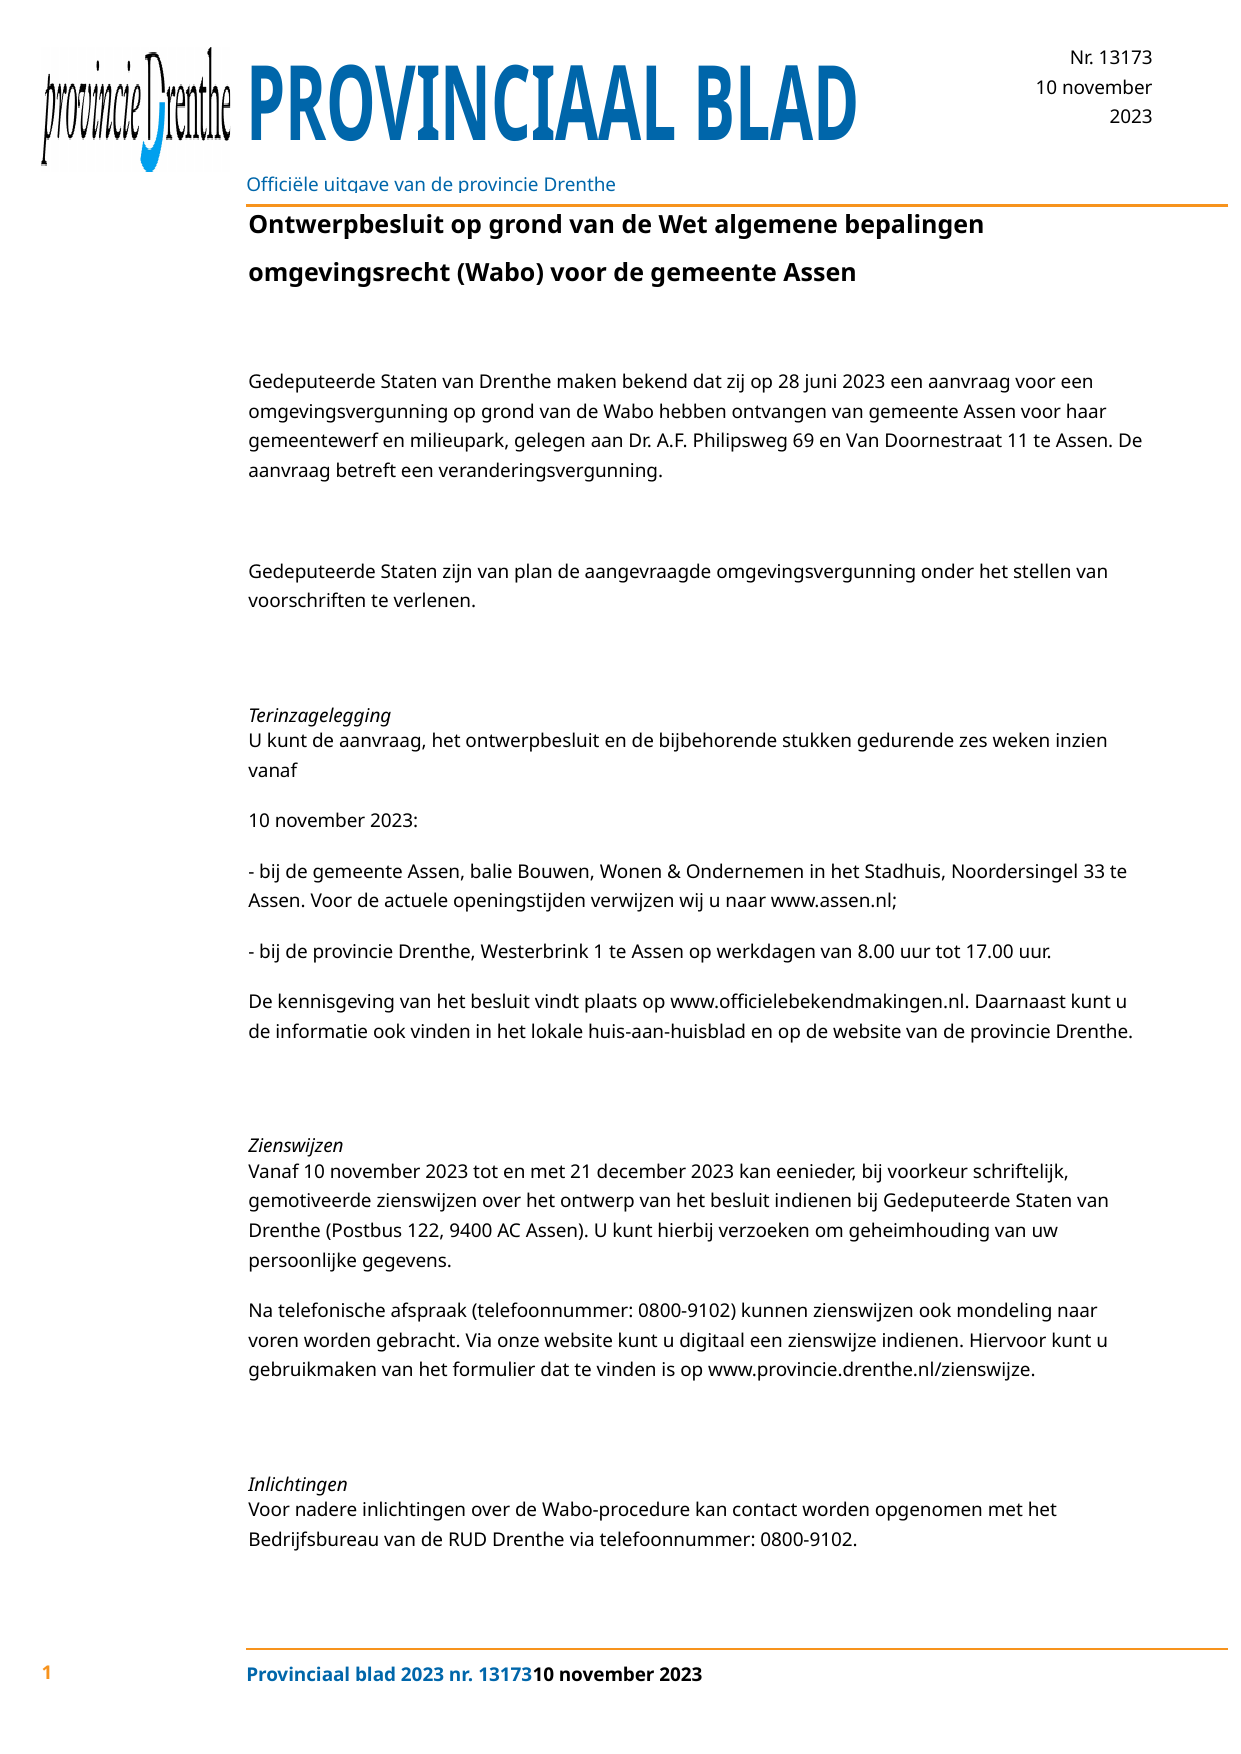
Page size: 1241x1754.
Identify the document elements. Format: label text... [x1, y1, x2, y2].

text Gedeputeerde Staten van Drenthe maken bekend dat zij op 28 juni 2023 een aanvraag voor een omgevingsvergunning op grond van de Wabo hebben ontvangen van gemeente Assen voor haar gemeentewerf en milieupark, gelegen aan Dr. A.F. Philipsweg 69 en Van Doornestraat 11 te Assen. De aanvraag betreft een veranderingsvergunning. [248, 368, 1152, 483]
text De kennisgeving van het besluit vindt plaats op www.officielebekendmakingen.nl. Daarnaast kunt u de informatie ook vinden in het lokale huis-aan-huisblad en op de website van de provincie Drenthe. [248, 988, 1152, 1044]
text Ontwerpbesluit op grond van de Wet algemene bepalingen omgevingsrecht (Wabo) voor de gemeente Assen [248, 207, 1152, 288]
text U kunt de aanvraag, het ontwerpbesluit en de bijbehorende stukken gedurende zes weken inzien vanaf [248, 728, 1152, 783]
text 10 november 2023: [248, 808, 1152, 833]
text - bij de gemeente Assen, balie Bouwen, Wonen & Ondernemen in het Stadhuis, Noordersingel 33 te Assen. Voor de actuele openingstijden verwijzen wij u naar www.assen.nl; [248, 858, 1152, 913]
text - bij de provincie Drenthe, Westerbrink 1 te Assen op werkdagen van 8.00 uur tot 17.00 uur. [248, 938, 1152, 964]
picture [41, 47, 231, 172]
text Voor nadere inlichtingen over de Wabo-procedure kan contact worden opgenomen met het Bedrijfsbureau van de RUD Drenthe via telefoonnummer: 0800-9102. [248, 1497, 1152, 1552]
text Na telefonische afspraak (telefoonnummer: 0800-9102) kunnen zienswijzen ook mondeling naar voren worden gebracht. Via onze website kunt u digitaal een zienswijze indienen. Hiervoor kunt u gebruikmaken van het formulier dat te vinden is op www.provincie.drenthe.nl/zienswijze. [248, 1297, 1152, 1382]
text Inlichtingen [248, 1471, 1152, 1497]
text Vanaf 10 november 2023 tot en met 21 december 2023 kan eenieder, bij voorkeur schriftelijk, gemotiveerde zienswijzen over het ontwerp van het besluit indienen bij Gedeputeerde Staten van Drenthe (Postbus 122, 9400 AC Assen). U kunt hierbij verzoeken om geheimhouding van uw persoonlijke gegevens. [248, 1158, 1152, 1273]
text Terinzagelegging [248, 702, 1152, 728]
text Zienswijzen [248, 1132, 1152, 1158]
text Gedeputeerde Staten zijn van plan de aangevraagde omgevingsvergunning onder het stellen van voorschriften te verlenen. [248, 558, 1152, 613]
